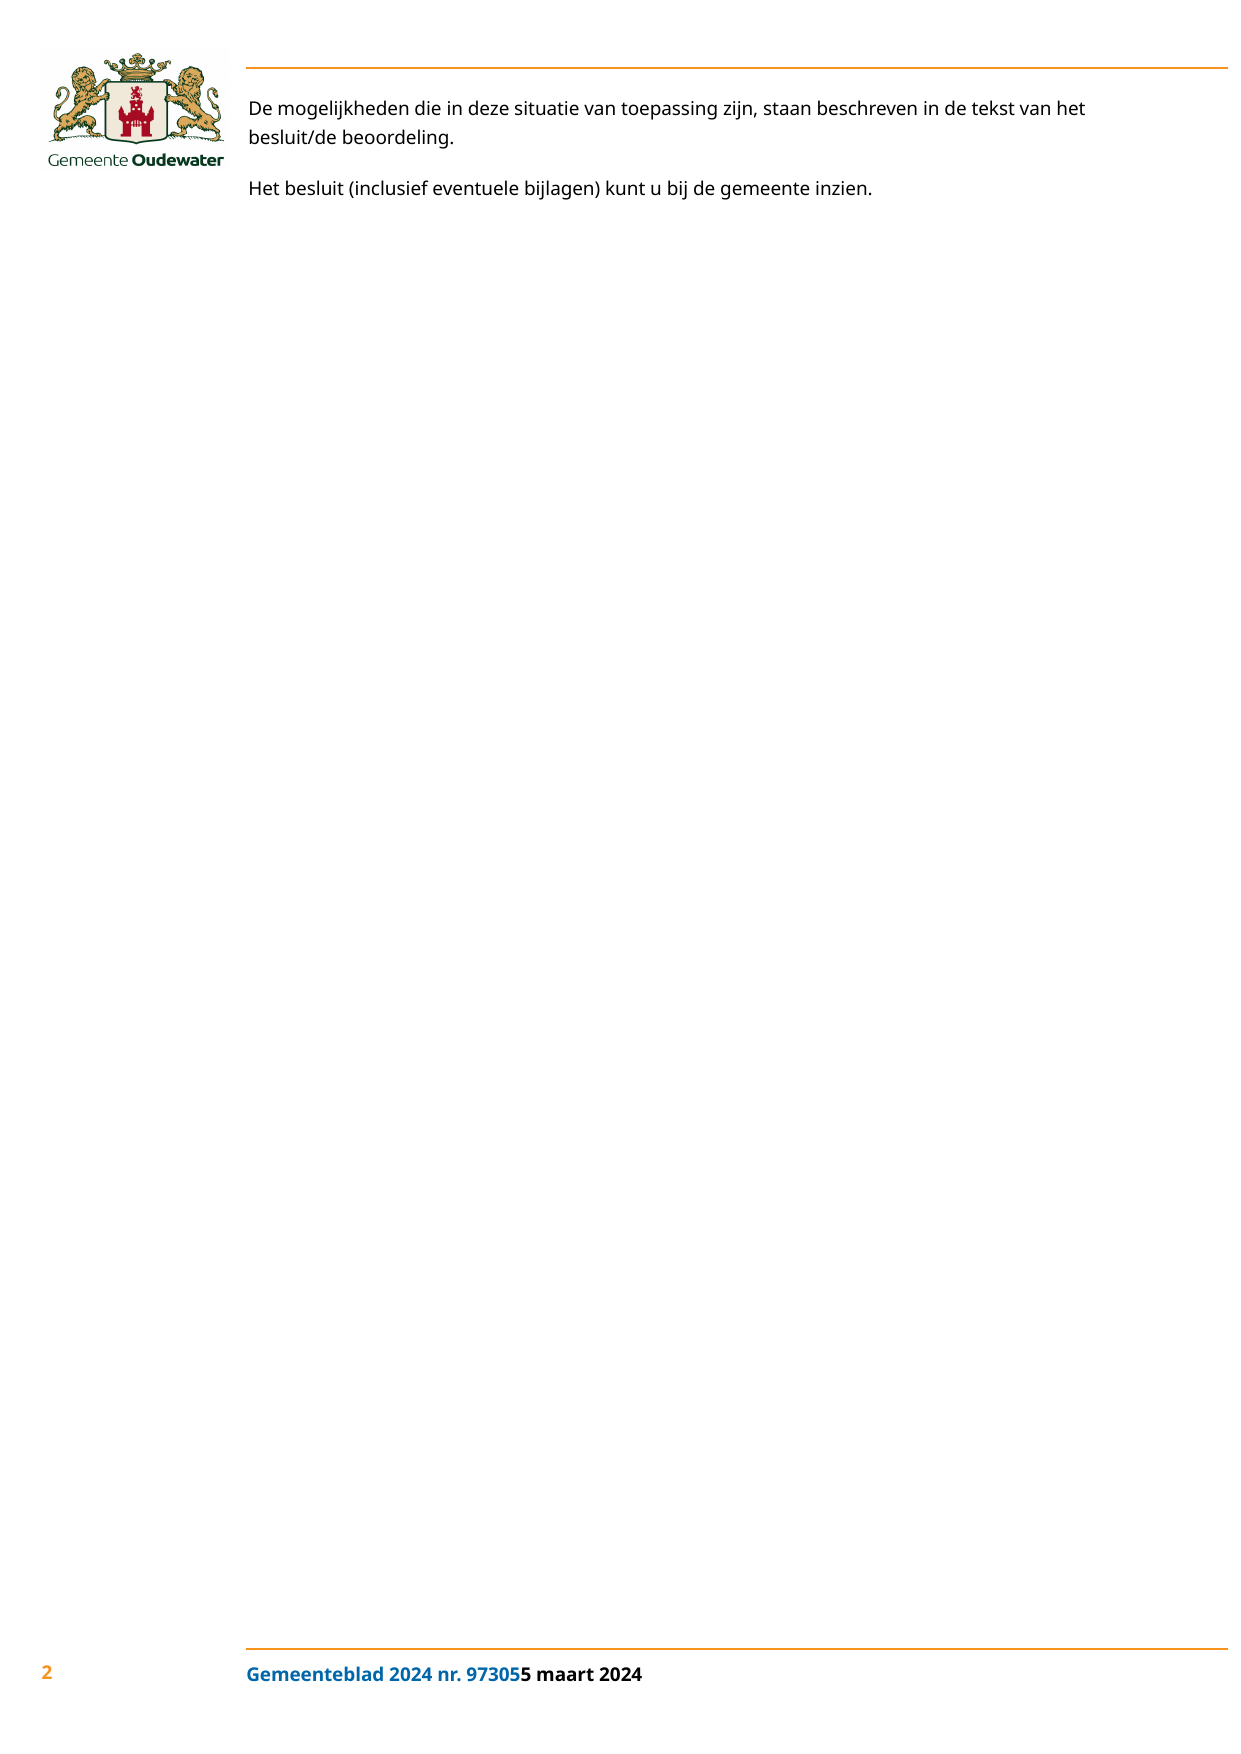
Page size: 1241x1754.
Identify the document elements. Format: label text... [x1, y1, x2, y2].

text Het besluit (inclusief eventuele bijlagen) kunt u bij de gemeente inzien. [248, 175, 1152, 201]
picture [41, 47, 231, 172]
text De mogelijkheden die in deze situatie van toepassing zijn, staan beschreven in de tekst van het besluit/de beoordeling. [248, 95, 1152, 150]
